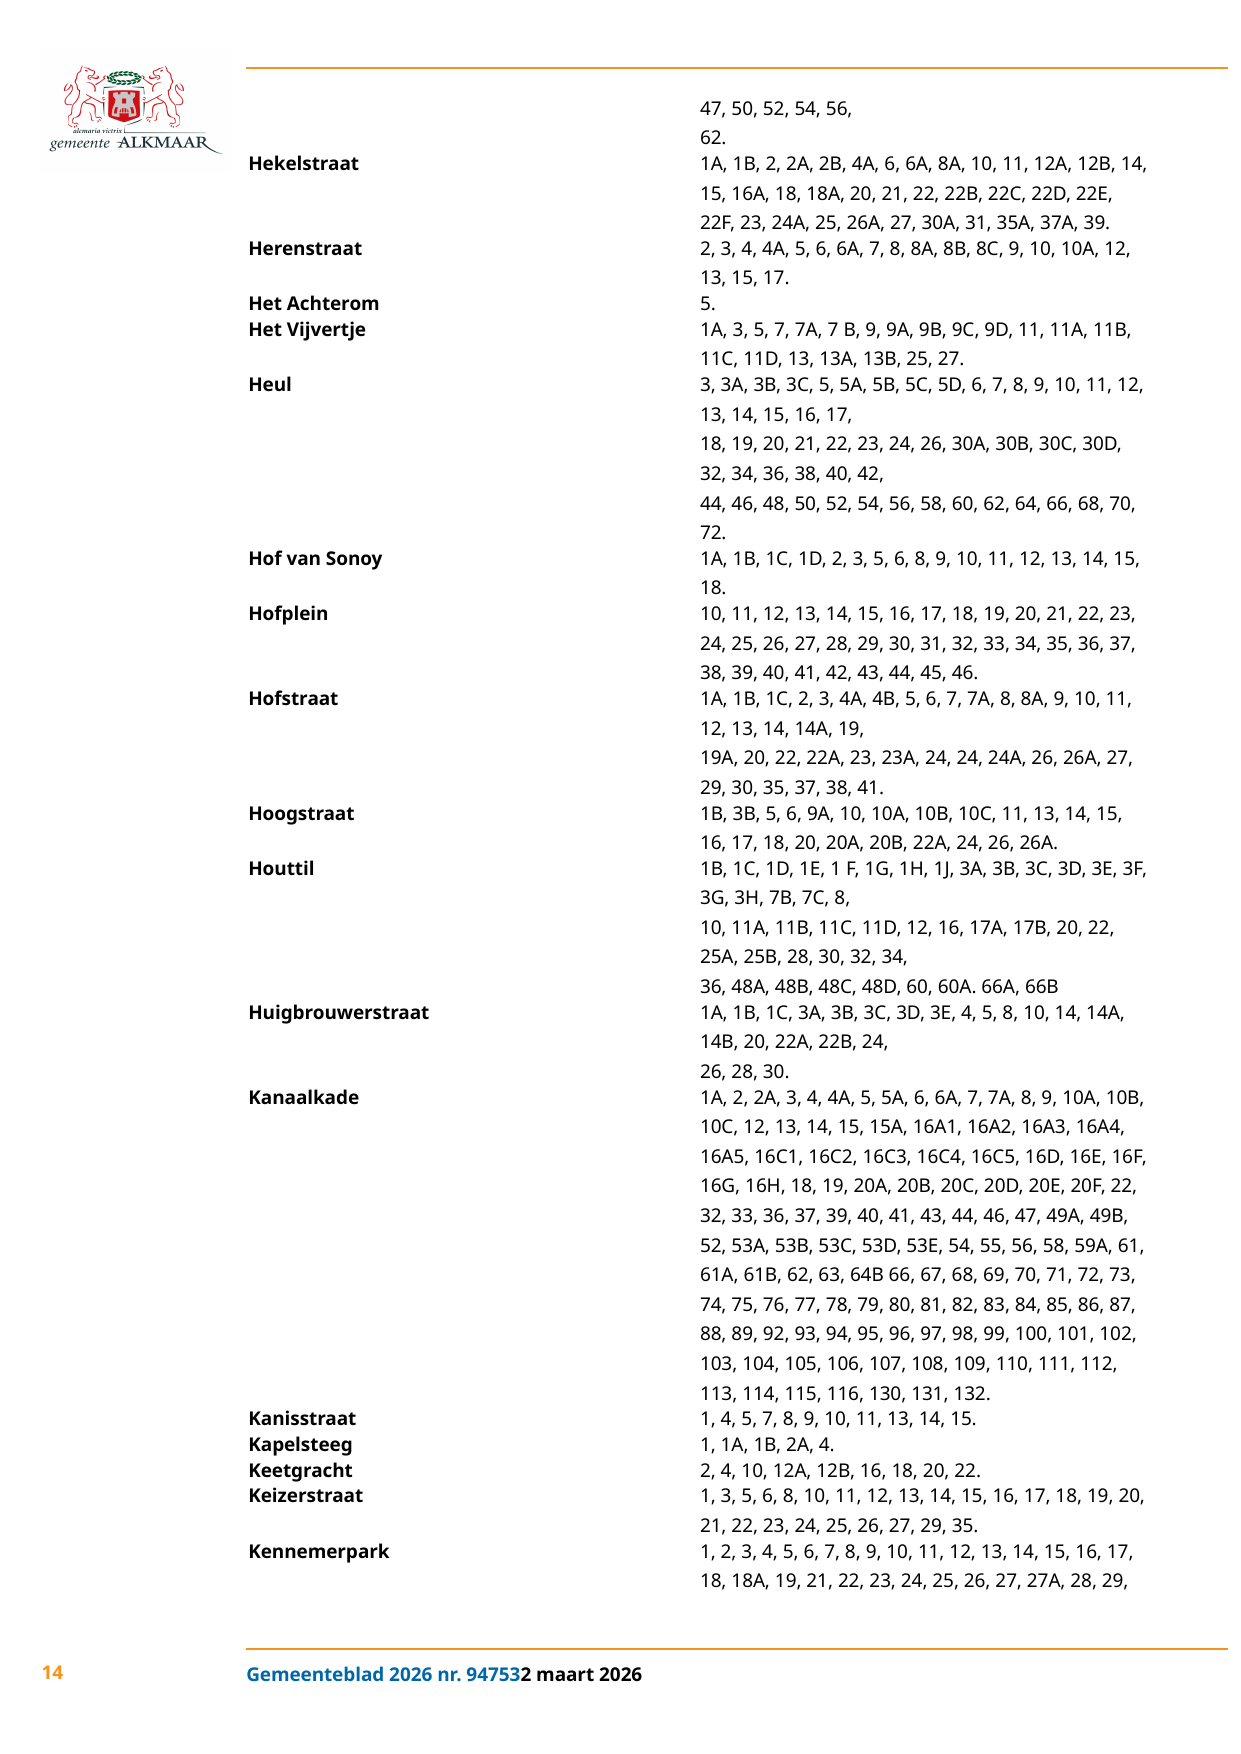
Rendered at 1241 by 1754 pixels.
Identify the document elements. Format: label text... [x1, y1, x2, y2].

table_cell 1, 1A, 1B, 2A, 4. [700, 1431, 1152, 1457]
table_cell Houttil [248, 855, 700, 999]
table_cell Hekelstraat [248, 150, 700, 235]
table_cell 2, 3, 4, 4A, 5, 6, 6A, 7, 8, 8A, 8B, 8C, 9, 10, 10A, 12, 13, 15, 17. [700, 235, 1152, 290]
table_cell 1, 3, 5, 6, 8, 10, 11, 12, 13, 14, 15, 16, 17, 18, 19, 20, 21, 22, 23, 24, 25, 26, 27, 29, 35. [700, 1483, 1152, 1538]
picture [41, 47, 231, 172]
table_cell Hof van Sonoy [248, 545, 700, 600]
table_cell 5. [700, 290, 1152, 316]
table_cell Heul [248, 371, 700, 545]
table_cell 1, 2, 3, 4, 5, 6, 7, 8, 9, 10, 11, 12, 13, 14, 15, 16, 17, 18, 18A, 19, 21, 22, 23, 24, 25, 26, 27, 27A, 28, 29, [700, 1538, 1152, 1593]
table_cell 1B, 1C, 1D, 1E, 1 F, 1G, 1H, 1J, 3A, 3B, 3C, 3D, 3E, 3F, 3G, 3H, 7B, 7C, 8, 10, 11A, 11B, 11C, 11D, 12, 16, 17A, 17B, 20, 22, 25A, 25B, 28, 30, 32, 34, 36, 48A, 48B, 48C, 48D, 60, 60A. 66A, 66B [700, 855, 1152, 999]
table_cell 3, 3A, 3B, 3C, 5, 5A, 5B, 5C, 5D, 6, 7, 8, 9, 10, 11, 12, 13, 14, 15, 16, 17, 18, 19, 20, 21, 22, 23, 24, 26, 30A, 30B, 30C, 30D, 32, 34, 36, 38, 40, 42, 44, 46, 48, 50, 52, 54, 56, 58, 60, 62, 64, 66, 68, 70, 72. [700, 371, 1152, 545]
table_cell 10, 11, 12, 13, 14, 15, 16, 17, 18, 19, 20, 21, 22, 23, 24, 25, 26, 27, 28, 29, 30, 31, 32, 33, 34, 35, 36, 37, 38, 39, 40, 41, 42, 43, 44, 45, 46. [700, 600, 1152, 685]
table_cell Huigbrouwerstraat [248, 999, 700, 1084]
table_cell Kanaalkade [248, 1084, 700, 1406]
table_cell 1A, 2, 2A, 3, 4, 4A, 5, 5A, 6, 6A, 7, 7A, 8, 9, 10A, 10B, 10C, 12, 13, 14, 15, 15A, 16A1, 16A2, 16A3, 16A4, 16A5, 16C1, 16C2, 16C3, 16C4, 16C5, 16D, 16E, 16F, 16G, 16H, 18, 19, 20A, 20B, 20C, 20D, 20E, 20F, 22, 32, 33, 36, 37, 39, 40, 41, 43, 44, 46, 47, 49A, 49B, 52, 53A, 53B, 53C, 53D, 53E, 54, 55, 56, 58, 59A, 61, 61A, 61B, 62, 63, 64B 66, 67, 68, 69, 70, 71, 72, 73, 74, 75, 76, 77, 78, 79, 80, 81, 82, 83, 84, 85, 86, 87, 88, 89, 92, 93, 94, 95, 96, 97, 98, 99, 100, 101, 102, 103, 104, 105, 106, 107, 108, 109, 110, 111, 112, 113, 114, 115, 116, 130, 131, 132. [700, 1084, 1152, 1406]
table_cell Hofplein [248, 600, 700, 685]
table_cell Kapelsteeg [248, 1431, 700, 1457]
table_cell Het Achterom [248, 290, 700, 316]
table_cell Hoogstraat [248, 800, 700, 855]
table_cell Keetgracht [248, 1457, 700, 1483]
table_cell Keizerstraat [248, 1483, 700, 1538]
table_cell 1A, 3, 5, 7, 7A, 7 B, 9, 9A, 9B, 9C, 9D, 11, 11A, 11B, 11C, 11D, 13, 13A, 13B, 25, 27. [700, 316, 1152, 371]
table_cell Het Vijvertje [248, 316, 700, 371]
table_cell 1A, 1B, 2, 2A, 2B, 4A, 6, 6A, 8A, 10, 11, 12A, 12B, 14, 15, 16A, 18, 18A, 20, 21, 22, 22B, 22C, 22D, 22E, 22F, 23, 24A, 25, 26A, 27, 30A, 31, 35A, 37A, 39. [700, 150, 1152, 235]
table_cell 1A, 1B, 1C, 3A, 3B, 3C, 3D, 3E, 4, 5, 8, 10, 14, 14A, 14B, 20, 22A, 22B, 24, 26, 28, 30. [700, 999, 1152, 1084]
table_cell 47, 50, 52, 54, 56, 62. [700, 95, 1152, 150]
table_cell 1A, 1B, 1C, 1D, 2, 3, 5, 6, 8, 9, 10, 11, 12, 13, 14, 15, 18. [700, 545, 1152, 600]
table_cell 1A, 1B, 1C, 2, 3, 4A, 4B, 5, 6, 7, 7A, 8, 8A, 9, 10, 11, 12, 13, 14, 14A, 19, 19A, 20, 22, 22A, 23, 23A, 24, 24, 24A, 26, 26A, 27, 29, 30, 35, 37, 38, 41. [700, 685, 1152, 800]
table_cell Hofstraat [248, 685, 700, 800]
table_cell Kanisstraat [248, 1406, 700, 1431]
table_cell 1, 4, 5, 7, 8, 9, 10, 11, 13, 14, 15. [700, 1406, 1152, 1431]
table_cell 2, 4, 10, 12A, 12B, 16, 18, 20, 22. [700, 1457, 1152, 1483]
table_cell Herenstraat [248, 235, 700, 290]
table_cell 1B, 3B, 5, 6, 9A, 10, 10A, 10B, 10C, 11, 13, 14, 15, 16, 17, 18, 20, 20A, 20B, 22A, 24, 26, 26A. [700, 800, 1152, 855]
table_cell [248, 95, 700, 150]
table_cell Kennemerpark [248, 1538, 700, 1593]
